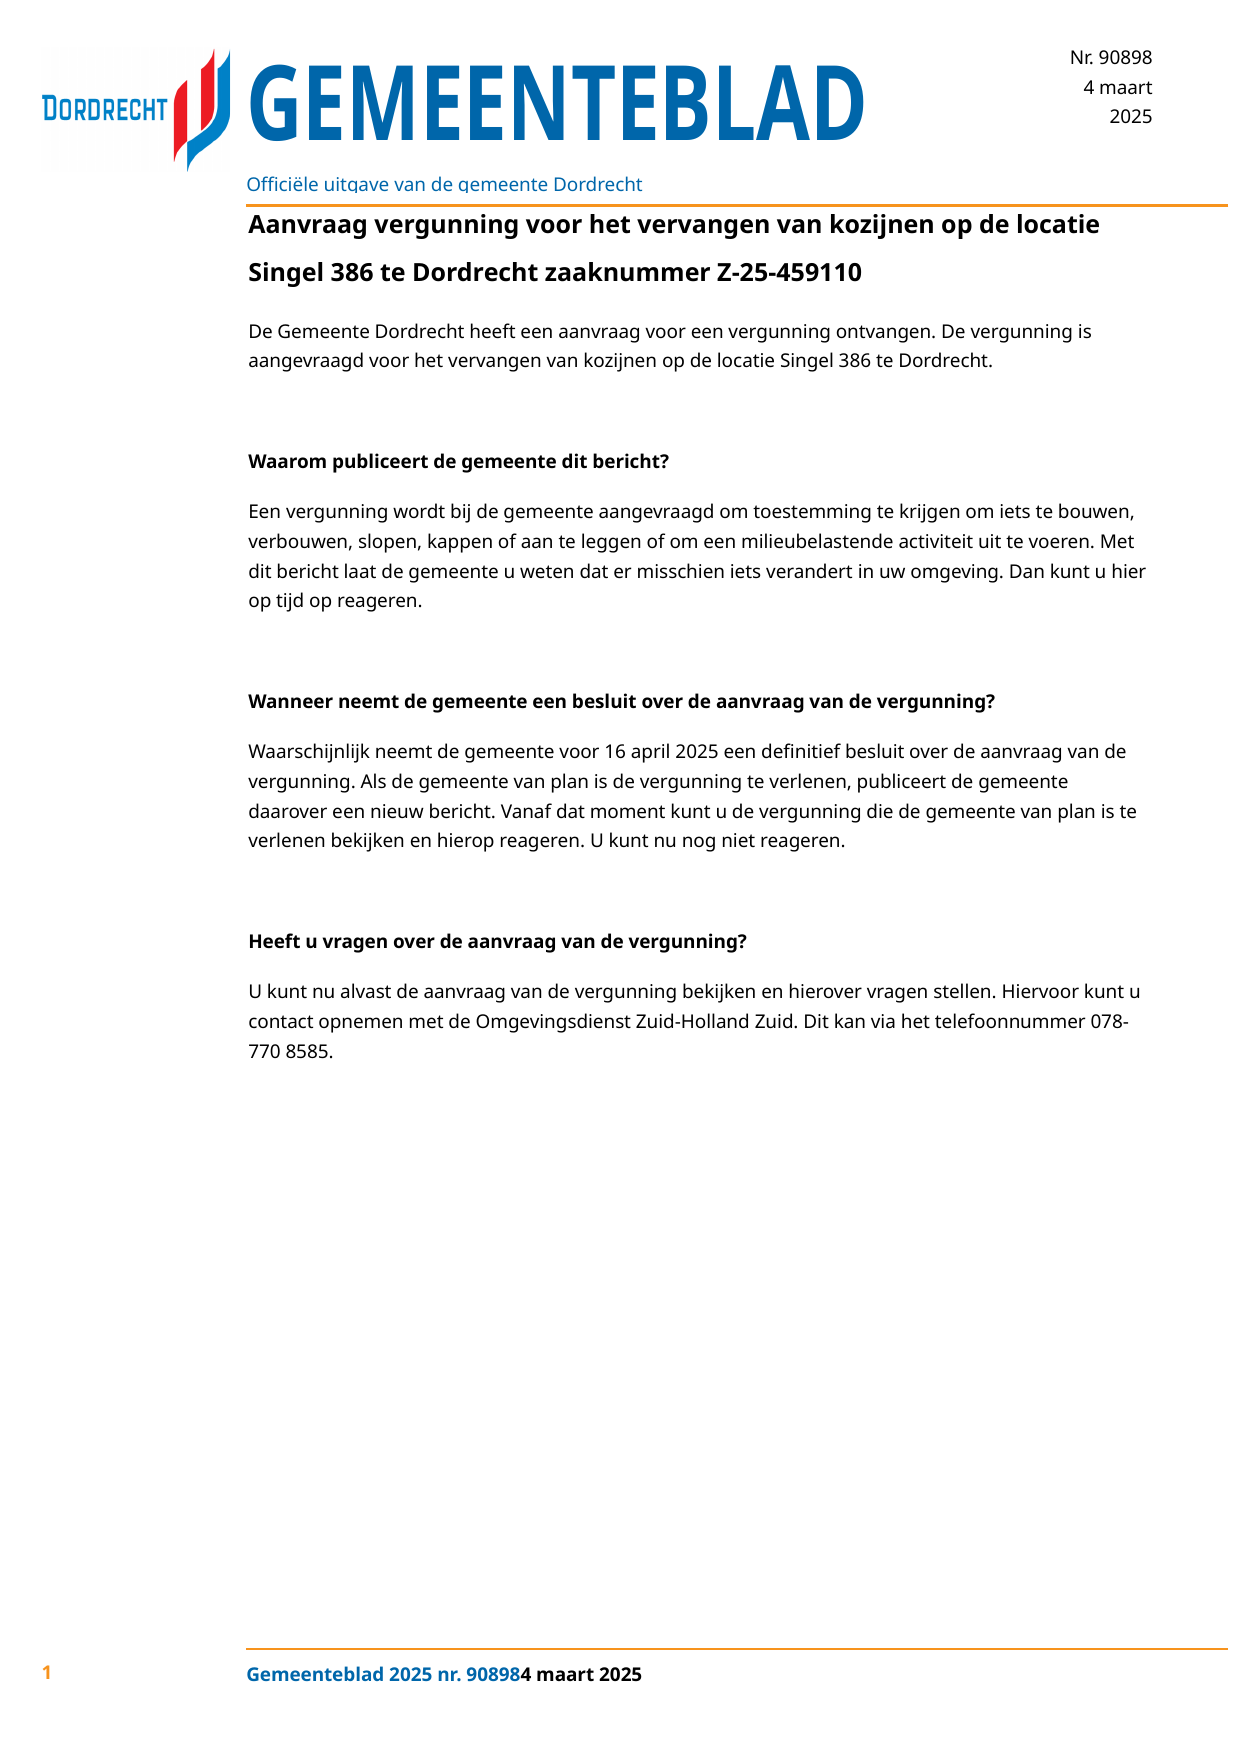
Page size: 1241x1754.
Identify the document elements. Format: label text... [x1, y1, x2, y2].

text Aanvraag vergunning voor het vervangen van kozijnen op de locatie Singel 386 te Dordrecht zaaknummer Z-25-459110 [248, 207, 1152, 288]
text Waarschijnlijk neemt de gemeente voor 16 april 2025 een definitief besluit over de aanvraag van de vergunning. Als de gemeente van plan is de vergunning te verlenen, publiceert de gemeente daarover een nieuw bericht. Vanaf dat moment kunt u de vergunning die de gemeente van plan is te verlenen bekijken en hierop reageren. U kunt nu nog niet reageren. [248, 739, 1152, 853]
text Wanneer neemt de gemeente een besluit over de aanvraag van de vergunning? [248, 688, 1152, 714]
text U kunt nu alvast de aanvraag van de vergunning bekijken en hierover vragen stellen. Hiervoor kunt u contact opnemen met de Omgevingsdienst Zuid-Holland Zuid. Dit kan via het telefoonnummer 078-770 8585. [248, 979, 1152, 1064]
text Een vergunning wordt bij de gemeente aangevraagd om toestemming te krijgen om iets te bouwen, verbouwen, slopen, kappen of aan te leggen of om een milieubelastende activiteit uit te voeren. Met dit bericht laat de gemeente u weten dat er misschien iets verandert in uw omgeving. Dan kunt u hier op tijd op reageren. [248, 499, 1152, 613]
text Waarom publiceert de gemeente dit bericht? [248, 448, 1152, 474]
text Heeft u vragen over de aanvraag van de vergunning? [248, 928, 1152, 954]
picture [41, 47, 231, 172]
text De Gemeente Dordrecht heeft een aanvraag voor een vergunning ontvangen. De vergunning is aangevraagd voor het vervangen van kozijnen op de locatie Singel 386 te Dordrecht. [248, 318, 1152, 373]
